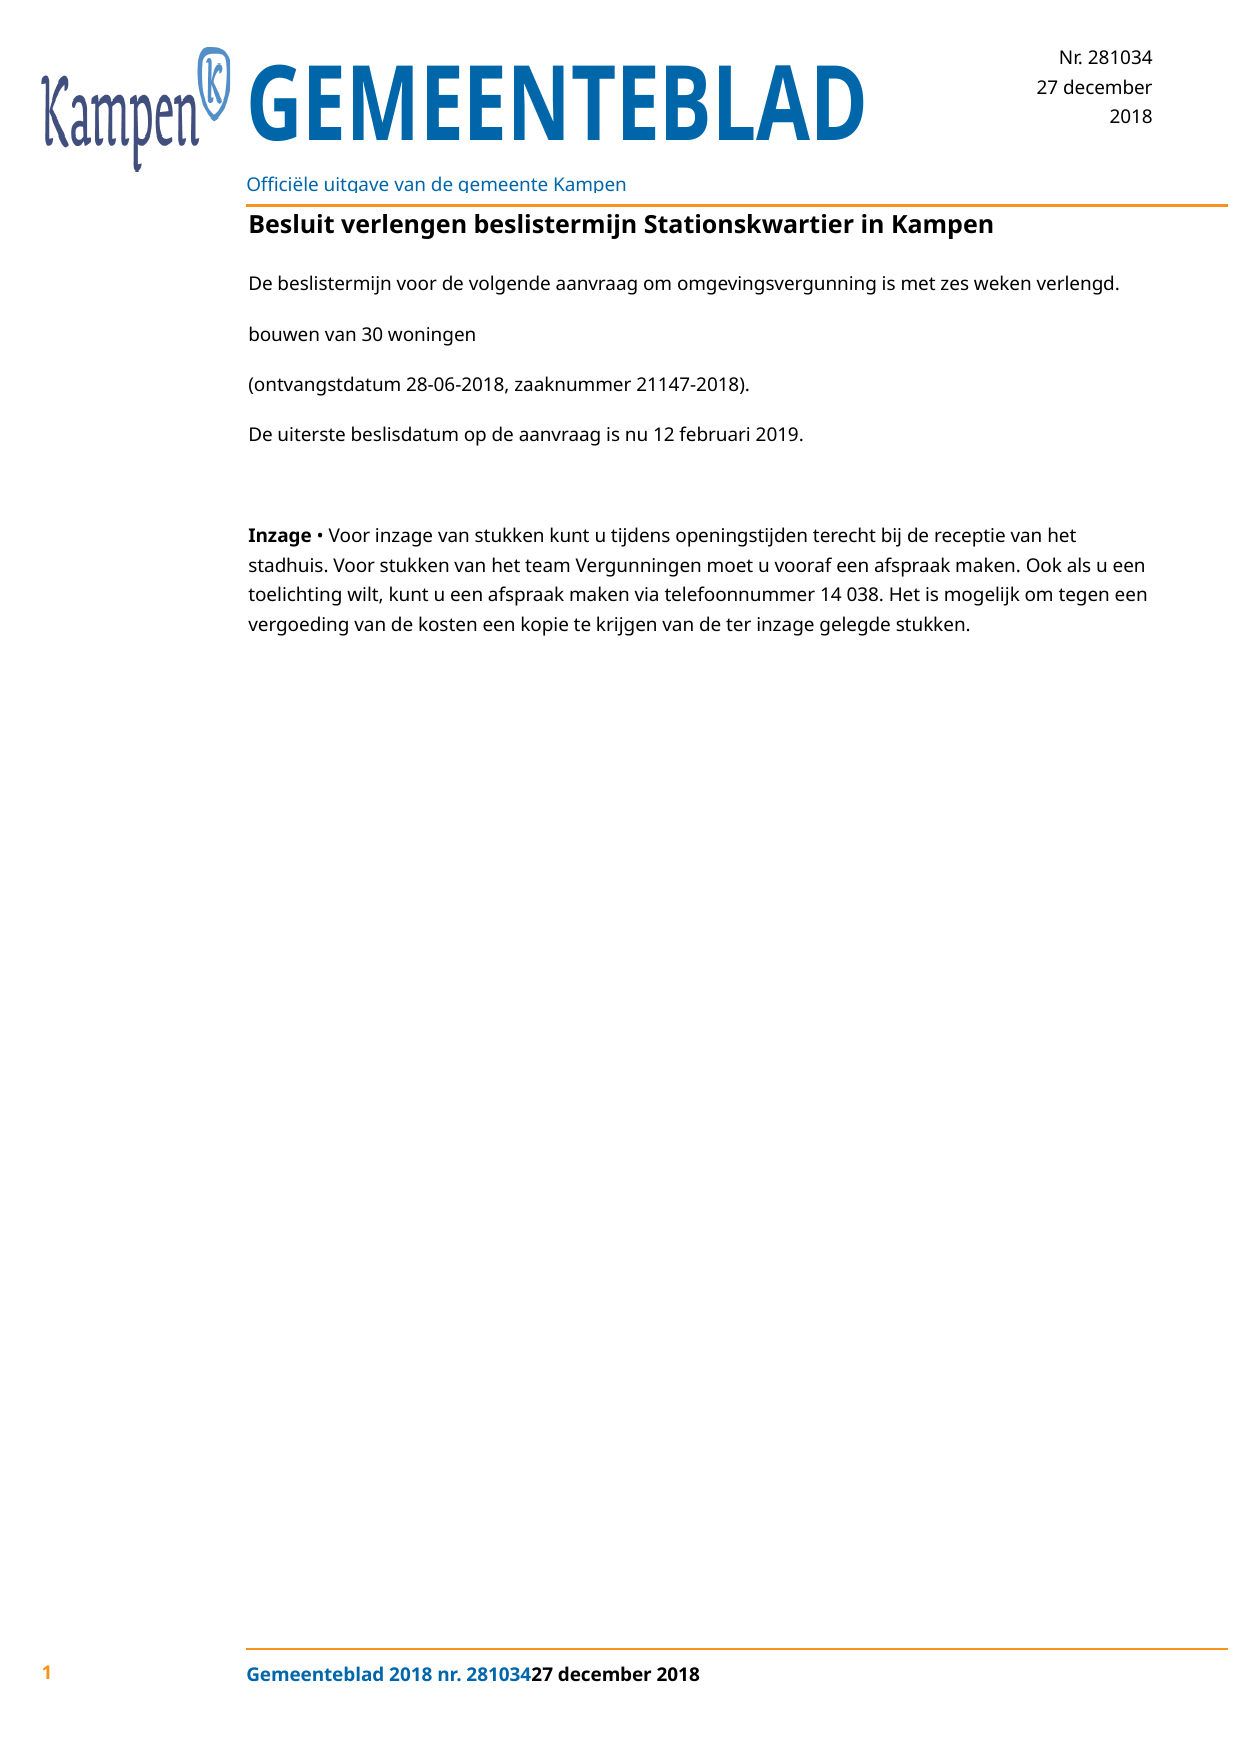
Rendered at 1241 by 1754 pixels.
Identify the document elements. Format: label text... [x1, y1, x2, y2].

text De uiterste beslisdatum op de aanvraag is nu 12 februari 2019. [248, 422, 1152, 447]
text Besluit verlengen beslistermijn Stationskwartier in Kampen [248, 207, 1152, 241]
text De beslistermijn voor de volgende aanvraag om omgevingsvergunning is met zes weken verlengd. [248, 270, 1152, 296]
text Inzage • Voor inzage van stukken kunt u tijdens openingstijden terecht bij de receptie van het stadhuis. Voor stukken van het team Vergunningen moet u vooraf een afspraak maken. Ook als u een toelichting wilt, kunt u een afspraak maken via telefoonnummer 14 038. Het is mogelijk om tegen een vergoeding van de kosten een kopie te krijgen van de ter inzage gelegde stukken. [248, 522, 1152, 637]
text (ontvangstdatum 28-06-2018, zaaknummer 21147-2018). [248, 371, 1152, 397]
picture [41, 47, 231, 172]
text bouwen van 30 woningen [248, 321, 1152, 346]
